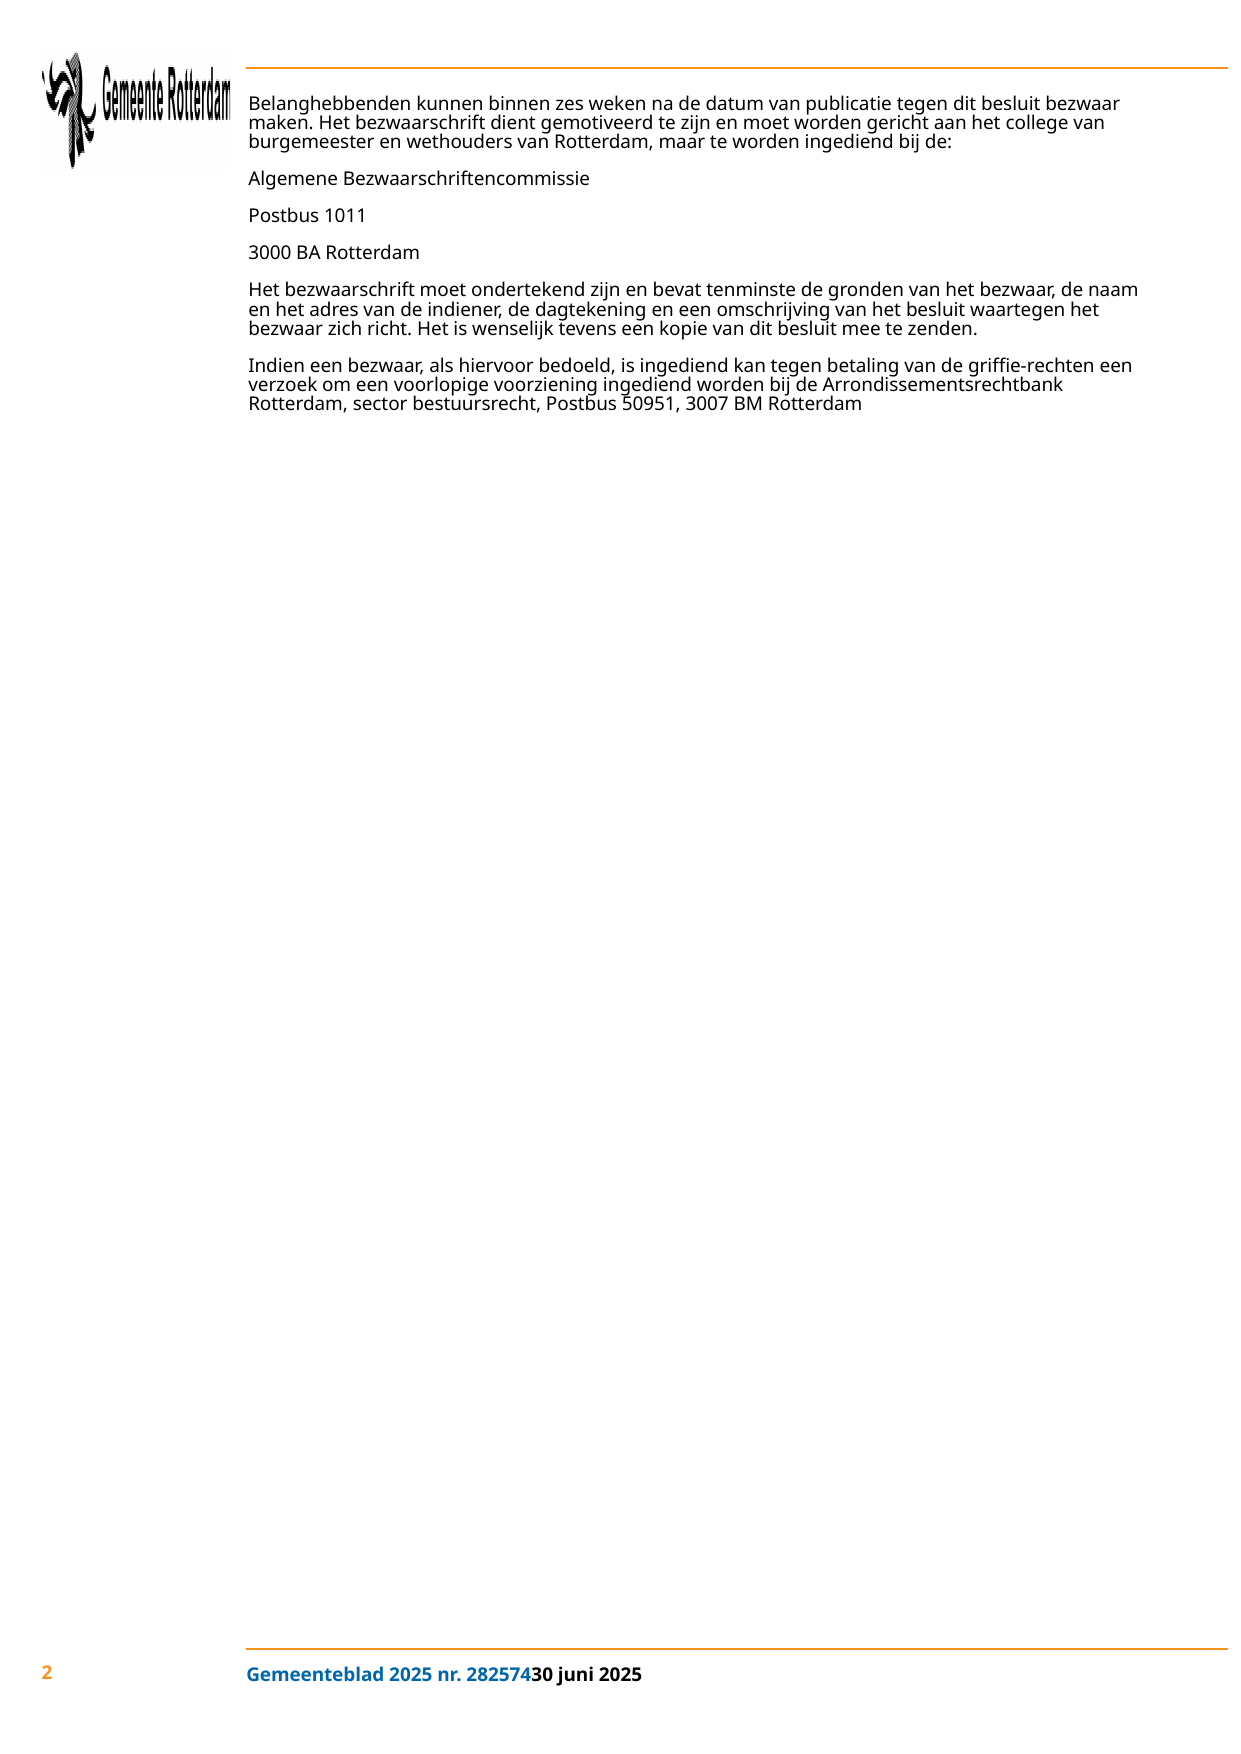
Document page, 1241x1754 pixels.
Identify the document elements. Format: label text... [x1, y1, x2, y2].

text Het bezwaarschrift moet ondertekend zijn en bevat tenminste de gronden van het bezwaar, de naam en het adres van de indiener, de dagtekening en een omschrijving van het besluit waartegen het bezwaar zich richt. Het is wenselijk tevens een kopie van dit besluit mee te zenden. [248, 281, 1152, 339]
text Belanghebbenden kunnen binnen zes weken na de datum van publicatie tegen dit besluit bezwaar maken. Het bezwaarschrift dient gemotiveerd te zijn en moet worden gericht aan het college van burgemeester en wethouders van Rotterdam, maar te worden ingediend bij de: [248, 95, 1152, 153]
text 3000 BA Rotterdam [248, 244, 1152, 264]
text Postbus 1011 [248, 207, 1152, 227]
text Algemene Bezwaarschriftencommissie [248, 170, 1152, 190]
text Indien een bezwaar, als hiervoor bedoeld, is ingediend kan tegen betaling van de griffie-rechten een verzoek om een voorlopige voorziening ingediend worden bij de Arrondissementsrechtbank Rotterdam, sector bestuursrecht, Postbus 50951, 3007 BM Rotterdam [248, 357, 1152, 415]
picture [41, 47, 231, 172]
